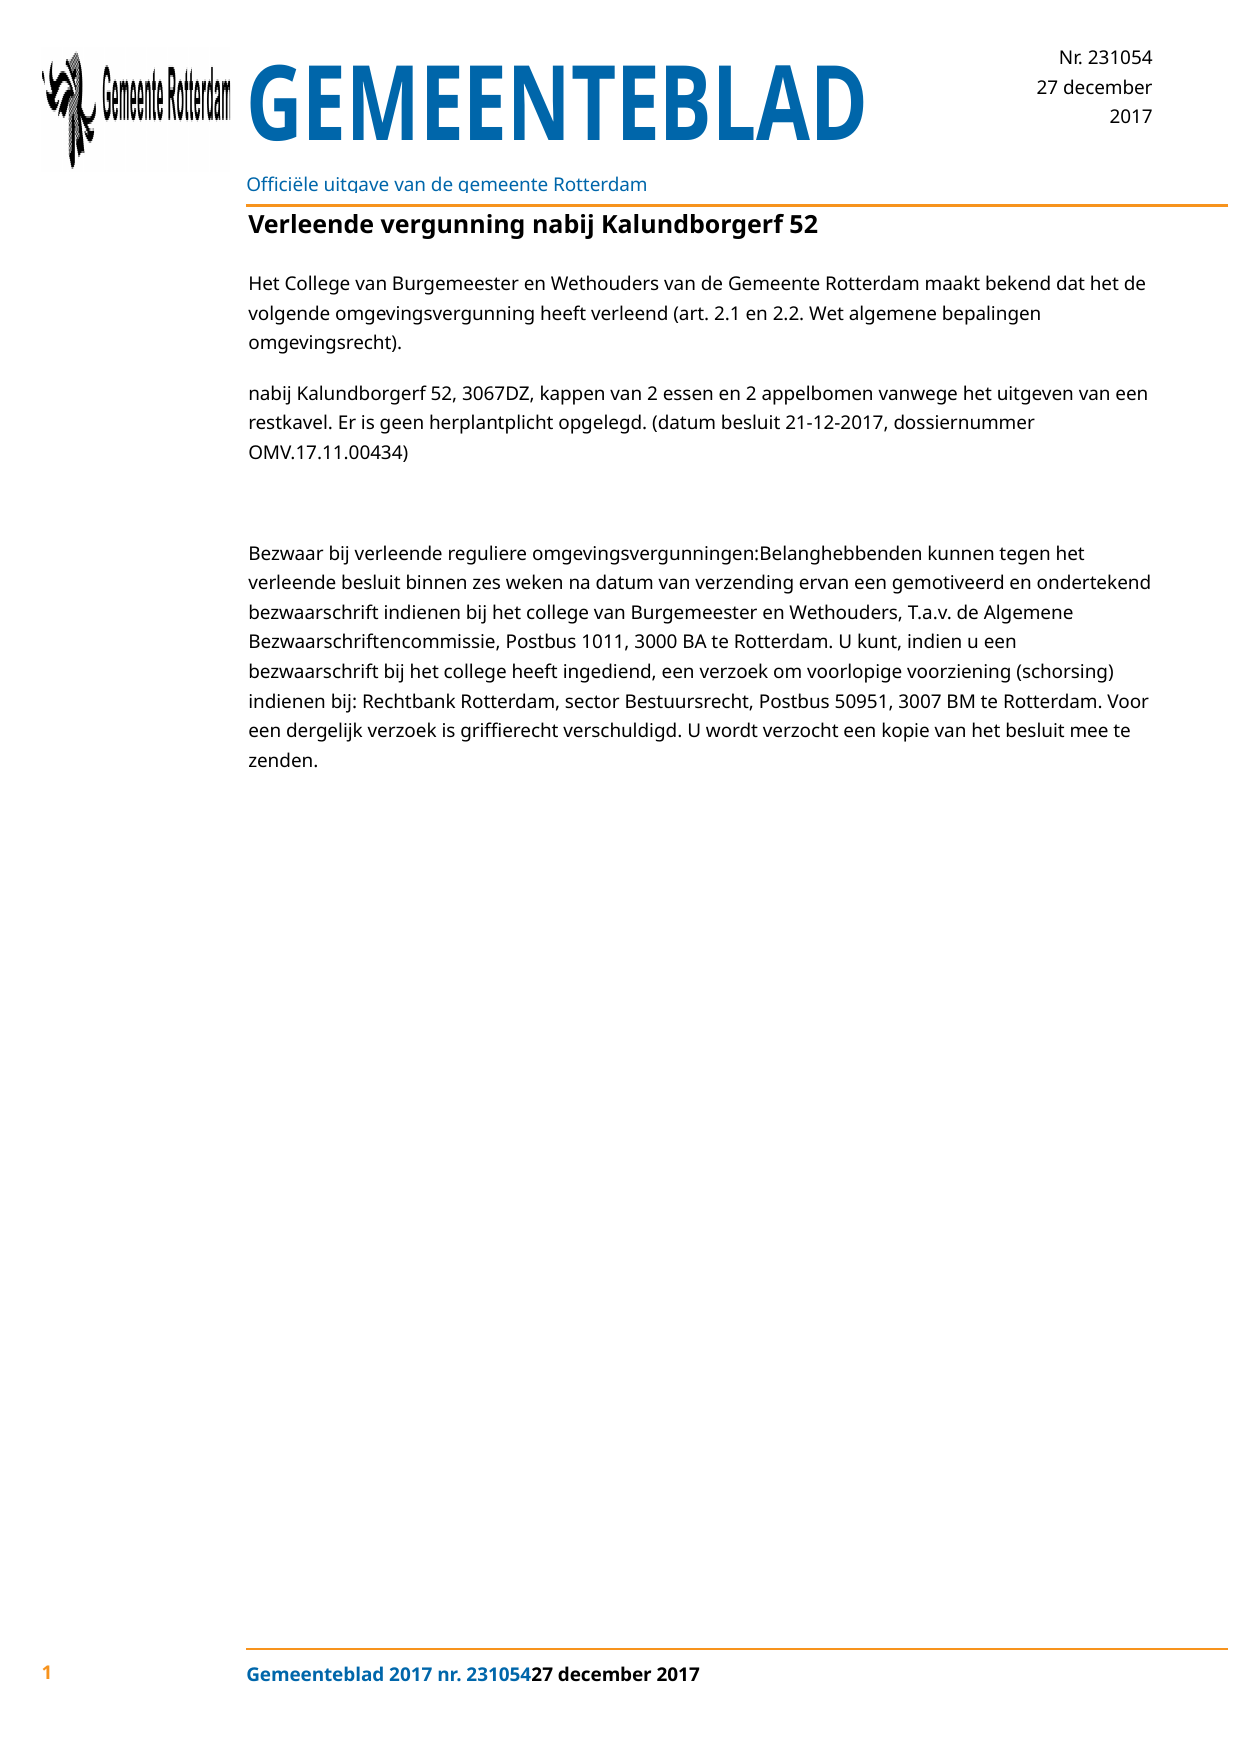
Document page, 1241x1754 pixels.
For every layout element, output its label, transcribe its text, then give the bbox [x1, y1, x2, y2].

text Bezwaar bij verleende reguliere omgevingsvergunningen:Belanghebbenden kunnen tegen het verleende besluit binnen zes weken na datum van verzending ervan een gemotiveerd en ondertekend bezwaarschrift indienen bij het college van Burgemeester en Wethouders, T.a.v. de Algemene Bezwaarschriftencommissie, Postbus 1011, 3000 BA te Rotterdam. U kunt, indien u een bezwaarschrift bij het college heeft ingediend, een verzoek om voorlopige voorziening (schorsing) indienen bij: Rechtbank Rotterdam, sector Bestuursrecht, Postbus 50951, 3007 BM te Rotterdam. Voor een dergelijk verzoek is griffierecht verschuldigd. U wordt verzocht een kopie van het besluit mee te zenden. [248, 540, 1152, 773]
text Verleende vergunning nabij Kalundborgerf 52 [248, 207, 1152, 241]
text nabij Kalundborgerf 52, 3067DZ, kappen van 2 essen en 2 appelbomen vanwege het uitgeven van een restkavel. Er is geen herplantplicht opgelegd. (datum besluit 21-12-2017, dossiernummer OMV.17.11.00434) [248, 380, 1152, 465]
text Het College van Burgemeester en Wethouders van de Gemeente Rotterdam maakt bekend dat het de volgende omgevingsvergunning heeft verleend (art. 2.1 en 2.2. Wet algemene bepalingen omgevingsrecht). [248, 270, 1152, 355]
picture [41, 47, 231, 172]
